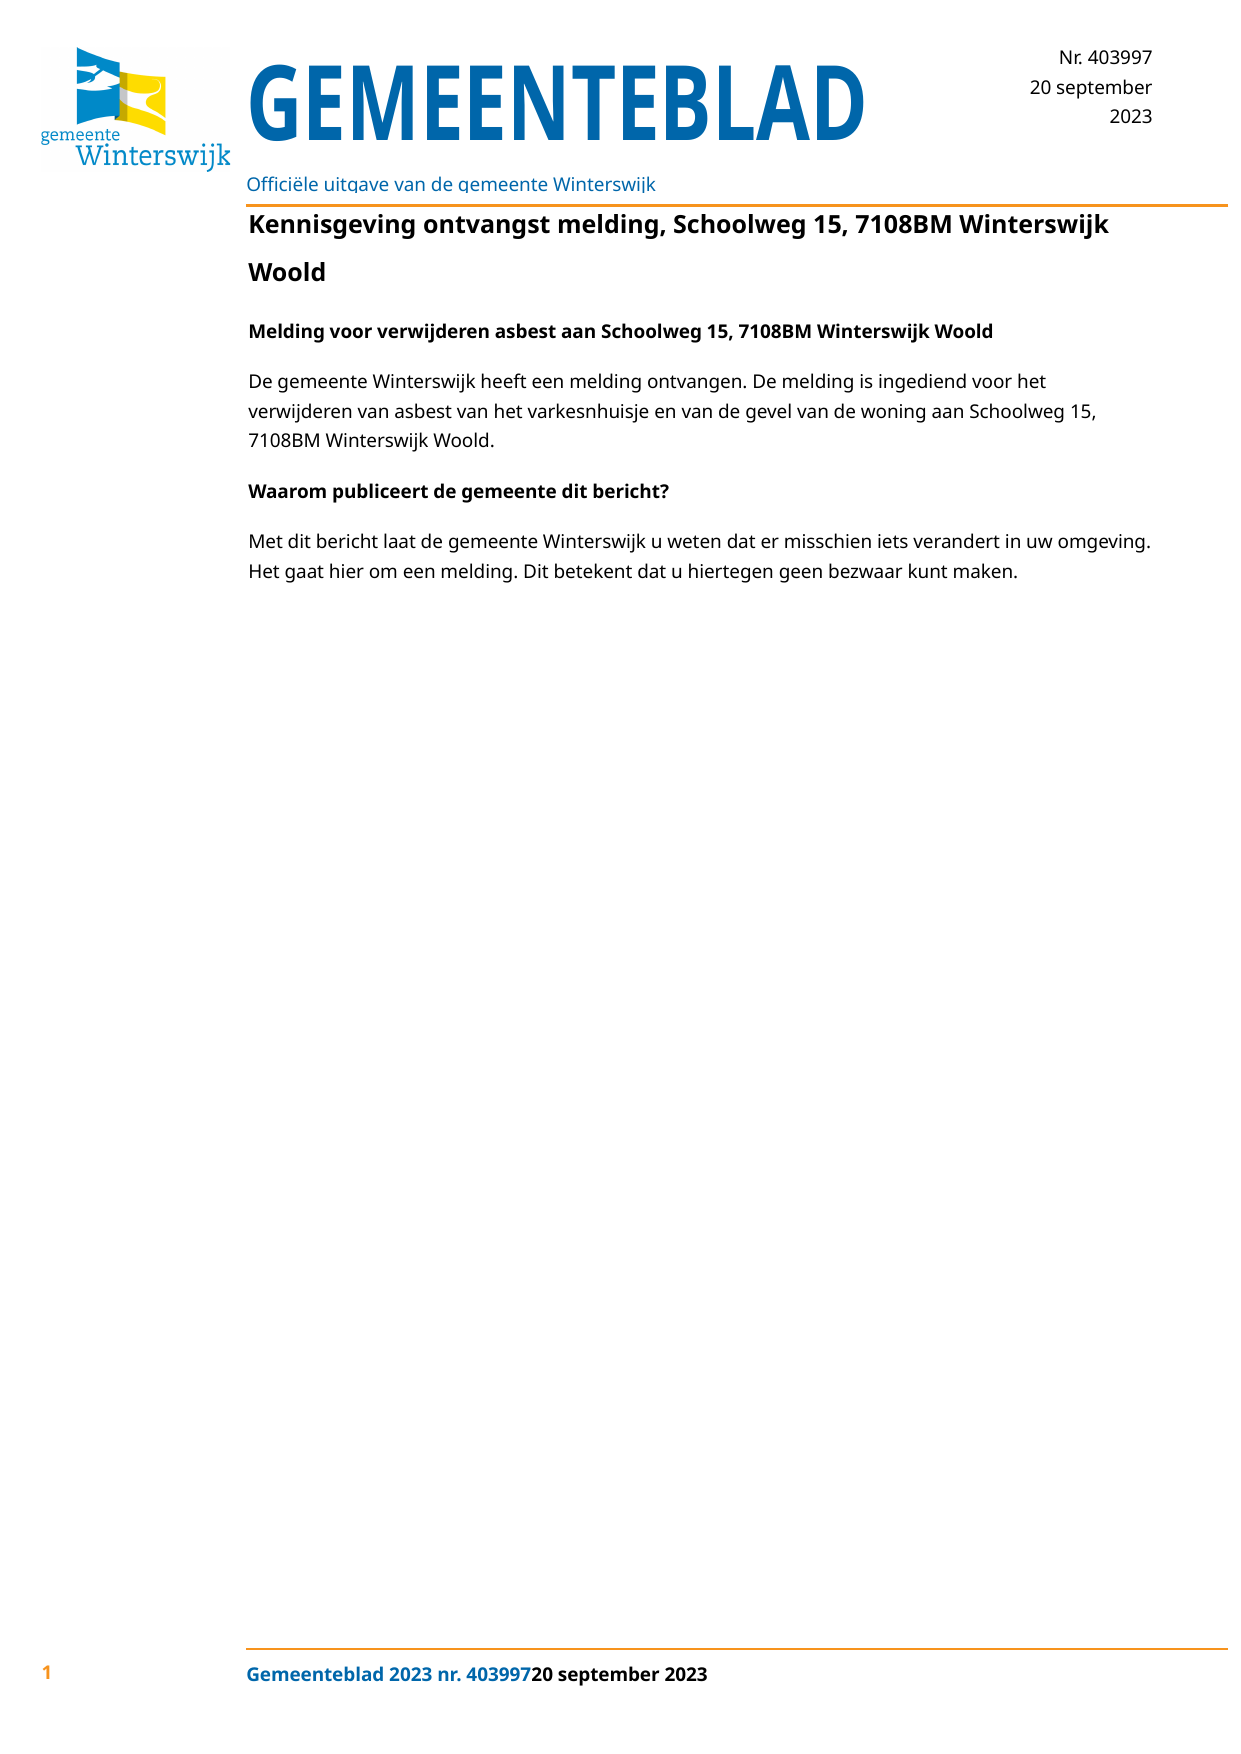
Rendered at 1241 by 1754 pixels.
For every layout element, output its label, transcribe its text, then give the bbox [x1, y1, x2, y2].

text Met dit bericht laat de gemeente Winterswijk u weten dat er misschien iets verandert in uw omgeving. Het gaat hier om een melding. Dit betekent dat u hiertegen geen bezwaar kunt maken. [248, 528, 1152, 584]
picture [225, 153, 231, 162]
text Waarom publiceert de gemeente dit bericht? [248, 478, 1152, 504]
picture [41, 47, 231, 172]
text De gemeente Winterswijk heeft een melding ontvangen. De melding is ingediend voor het verwijderen van asbest van het varkesnhuisje en van de gevel van de woning aan Schoolweg 15, 7108BM Winterswijk Woold. [248, 368, 1152, 453]
text Kennisgeving ontvangst melding, Schoolweg 15, 7108BM Winterswijk Woold [248, 207, 1152, 288]
text Melding voor verwijderen asbest aan Schoolweg 15, 7108BM Winterswijk Woold [248, 318, 1152, 344]
